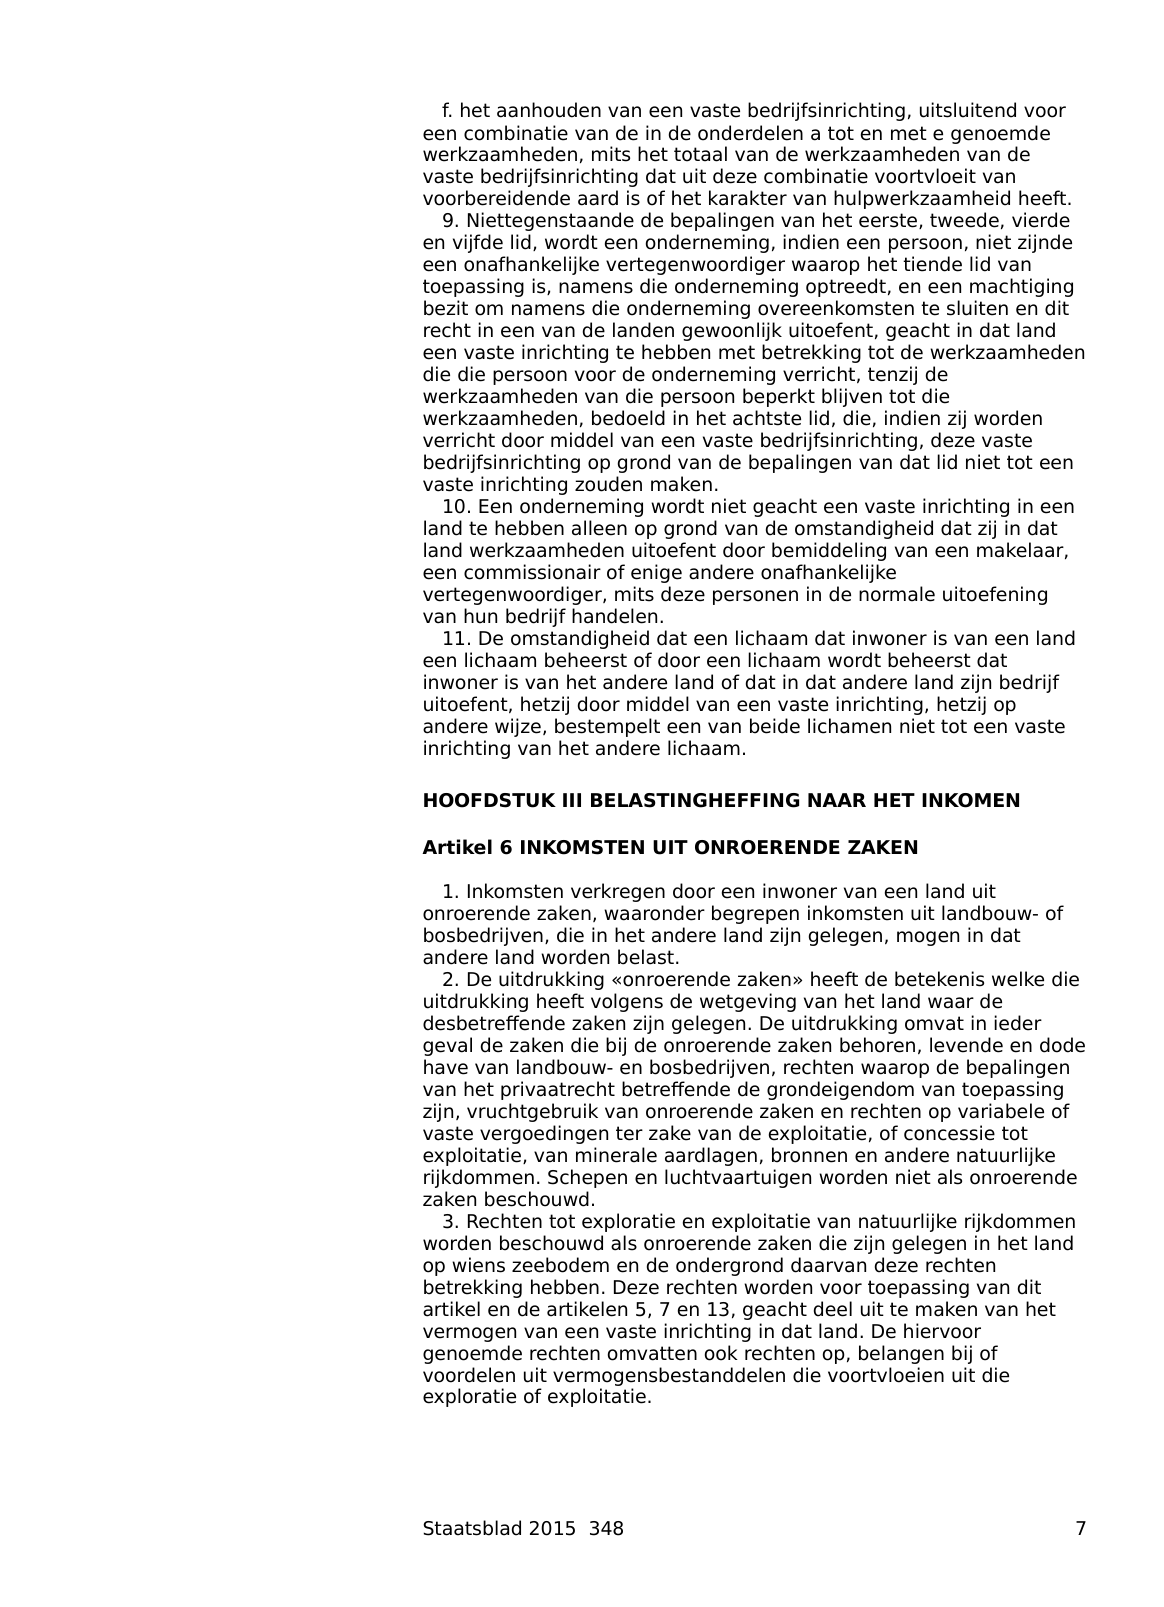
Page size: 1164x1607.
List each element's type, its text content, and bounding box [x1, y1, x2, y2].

subtitle Artikel 6 INKOMSTEN UIT ONROERENDE ZAKEN [422, 837, 1087, 859]
text 1. Inkomsten verkregen door een inwoner van een land uit onroerende zaken, waaronder begrepen inkomsten uit landbouw- of bosbedrijven, die in het andere land zijn gelegen, mogen in dat andere land worden belast. [422, 881, 1087, 969]
text 3. Rechten tot exploratie en exploitatie van natuurlijke rijkdommen worden beschouwd als onroerende zaken die zijn gelegen in het land op wiens zeebodem en de ondergrond daarvan deze rechten betrekking hebben. Deze rechten worden voor toepassing van dit artikel en de artikelen 5, 7 en 13, geacht deel uit te maken van het vermogen van een vaste inrichting in dat land. De hiervoor genoemde rechten omvatten ook rechten op, belangen bij of voordelen uit vermogensbestanddelen die voortvloeien uit die exploratie of exploitatie. [422, 1211, 1087, 1408]
text f. het aanhouden van een vaste bedrijfsinrichting, uitsluitend voor een combinatie van de in de onderdelen a tot en met e genoemde werkzaamheden, mits het totaal van de werkzaamheden van de vaste bedrijfsinrichting dat uit deze combinatie voortvloeit van voorbereidende aard is of het karakter van hulpwerkzaamheid heeft. [422, 100, 1087, 210]
text 11. De omstandigheid dat een lichaam dat inwoner is van een land een lichaam beheerst of door een lichaam wordt beheerst dat inwoner is van het andere land of dat in dat andere land zijn bedrijf uitoefent, hetzij door middel van een vaste inrichting, hetzij op andere wijze, bestempelt een van beide lichamen niet tot een vaste inrichting van het andere lichaam. [422, 628, 1087, 760]
text 2. De uitdrukking «onroerende zaken» heeft de betekenis welke die uitdrukking heeft volgens de wetgeving van het land waar de desbetreffende zaken zijn gelegen. De uitdrukking omvat in ieder geval de zaken die bij de onroerende zaken behoren, levende en dode have van landbouw- en bosbedrijven, rechten waarop de bepalingen van het privaatrecht betreffende de grondeigendom van toepassing zijn, vruchtgebruik van onroerende zaken en rechten op variabele of vaste vergoedingen ter zake van de exploitatie, of concessie tot exploitatie, van minerale aardlagen, bronnen en andere natuurlijke rijkdommen. Schepen en luchtvaartuigen worden niet als onroerende zaken beschouwd. [422, 969, 1087, 1211]
subtitle HOOFDSTUK III BELASTINGHEFFING NAAR HET INKOMEN [422, 790, 1087, 812]
text 10. Een onderneming wordt niet geacht een vaste inrichting in een land te hebben alleen op grond van de omstandigheid dat zij in dat land werkzaamheden uitoefent door bemiddeling van een makelaar, een commissionair of enige andere onafhankelijke vertegenwoordiger, mits deze personen in de normale uitoefening van hun bedrijf handelen. [422, 496, 1087, 628]
text 9. Niettegenstaande de bepalingen van het eerste, tweede, vierde en vijfde lid, wordt een onderneming, indien een persoon, niet zijnde een onafhankelijke vertegenwoordiger waarop het tiende lid van toepassing is, namens die onderneming optreedt, en een machtiging bezit om namens die onderneming overeenkomsten te sluiten en dit recht in een van de landen gewoonlijk uitoefent, geacht in dat land een vaste inrichting te hebben met betrekking tot de werkzaamheden die die persoon voor de onderneming verricht, tenzij de werkzaamheden van die persoon beperkt blijven tot die werkzaamheden, bedoeld in het achtste lid, die, indien zij worden verricht door middel van een vaste bedrijfsinrichting, deze vaste bedrijfsinrichting op grond van de bepalingen van dat lid niet tot een vaste inrichting zouden maken. [422, 210, 1087, 496]
